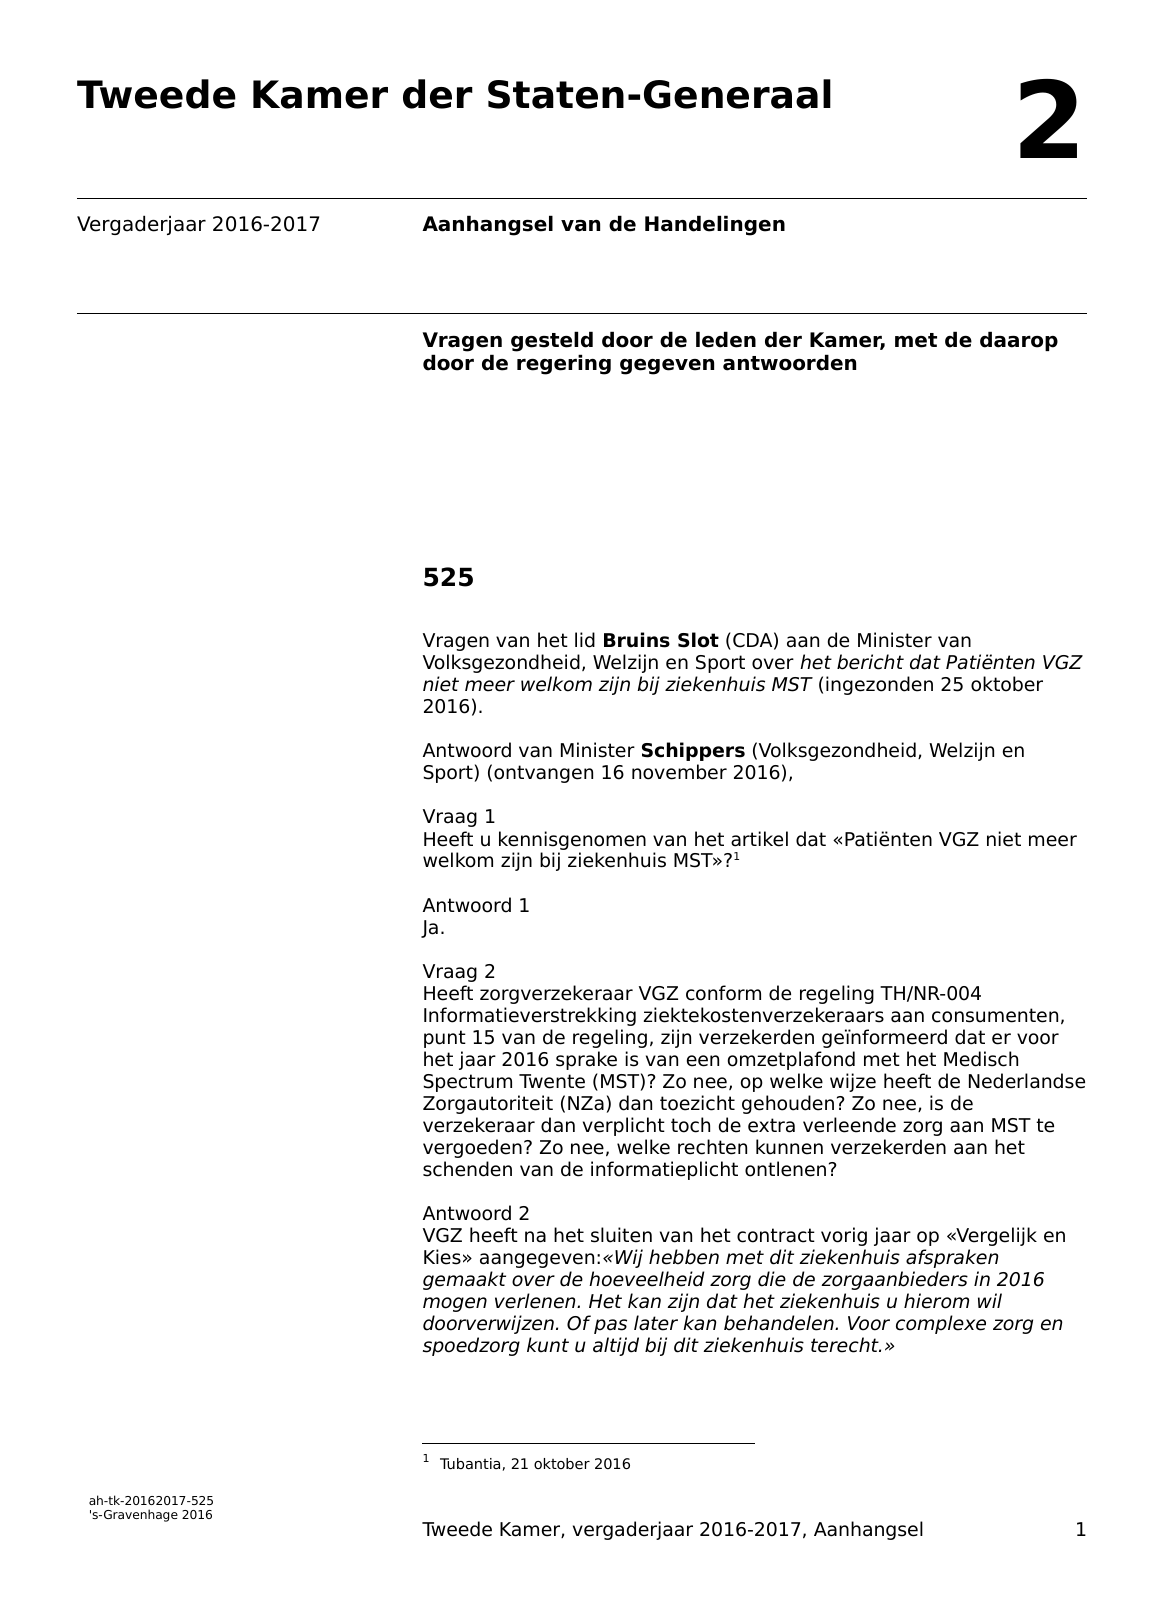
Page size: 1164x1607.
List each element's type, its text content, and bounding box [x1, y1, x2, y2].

text Antwoord van Minister Schippers (Volksgezondheid, Welzijn en Sport) (ontvangen 16 november 2016), [422, 740, 1087, 784]
table_cell Aanhangsel van de Handelingen [422, 199, 1087, 313]
text 's-Gravenhage 2016 [88, 1508, 323, 1522]
text Heeft u kennisgenomen van het artikel dat «Patiënten VGZ niet meer welkom zijn bij ziekenhuis MST»? [422, 828, 1087, 872]
text Antwoord 1 [422, 894, 1087, 917]
text 525 [422, 563, 1087, 592]
text Ja. [422, 917, 1087, 938]
table_cell Vragen gesteld door de leden der Kamer, met de daarop door de regering gegeven antwoorden [422, 314, 1087, 375]
table_header 2 [886, 59, 1087, 198]
table_cell Vergaderjaar 2016-2017 [77, 199, 422, 313]
text Vraag 1 [422, 806, 1087, 828]
table_cell [77, 314, 422, 375]
text Tubantia, 21 oktober 2016 [422, 1452, 1087, 1474]
table_header Tweede Kamer der Staten-Generaal [77, 59, 886, 198]
text Antwoord 2 [422, 1203, 1087, 1225]
text VGZ heeft na het sluiten van het contract vorig jaar op «Vergelijk en Kies» aangegeven:«Wij hebben met dit ziekenhuis afspraken gemaakt over de hoeveelheid zorg die de zorgaanbieders in 2016 mogen verlenen. Het kan zijn dat het ziekenhuis u hierom wil doorverwijzen. Of pas later kan behandelen. Voor complexe zorg en spoedzorg kunt u altijd bij dit ziekenhuis terecht.» [422, 1225, 1087, 1357]
text Heeft zorgverzekeraar VGZ conform de regeling TH/NR-004 Informatieverstrekking ziektekostenverzekeraars aan consumenten, punt 15 van de regeling, zijn verzekerden geïnformeerd dat er voor het jaar 2016 sprake is van een omzetplafond met het Medisch Spectrum Twente (MST)? Zo nee, op welke wijze heeft de Nederlandse Zorgautoriteit (NZa) dan toezicht gehouden? Zo nee, is de verzekeraar dan verplicht toch de extra verleende zorg aan MST te vergoeden? Zo nee, welke rechten kunnen verzekerden aan het schenden van de informatieplicht ontlenen? [422, 983, 1087, 1181]
text Vragen van het lid Bruins Slot (CDA) aan de Minister van Volksgezondheid, Welzijn en Sport over het bericht dat Patiënten VGZ niet meer welkom zijn bij ziekenhuis MST (ingezonden 25 oktober 2016). [422, 630, 1087, 718]
text Vraag 2 [422, 961, 1087, 983]
text ah-tk-20162017-525 [88, 1494, 323, 1508]
